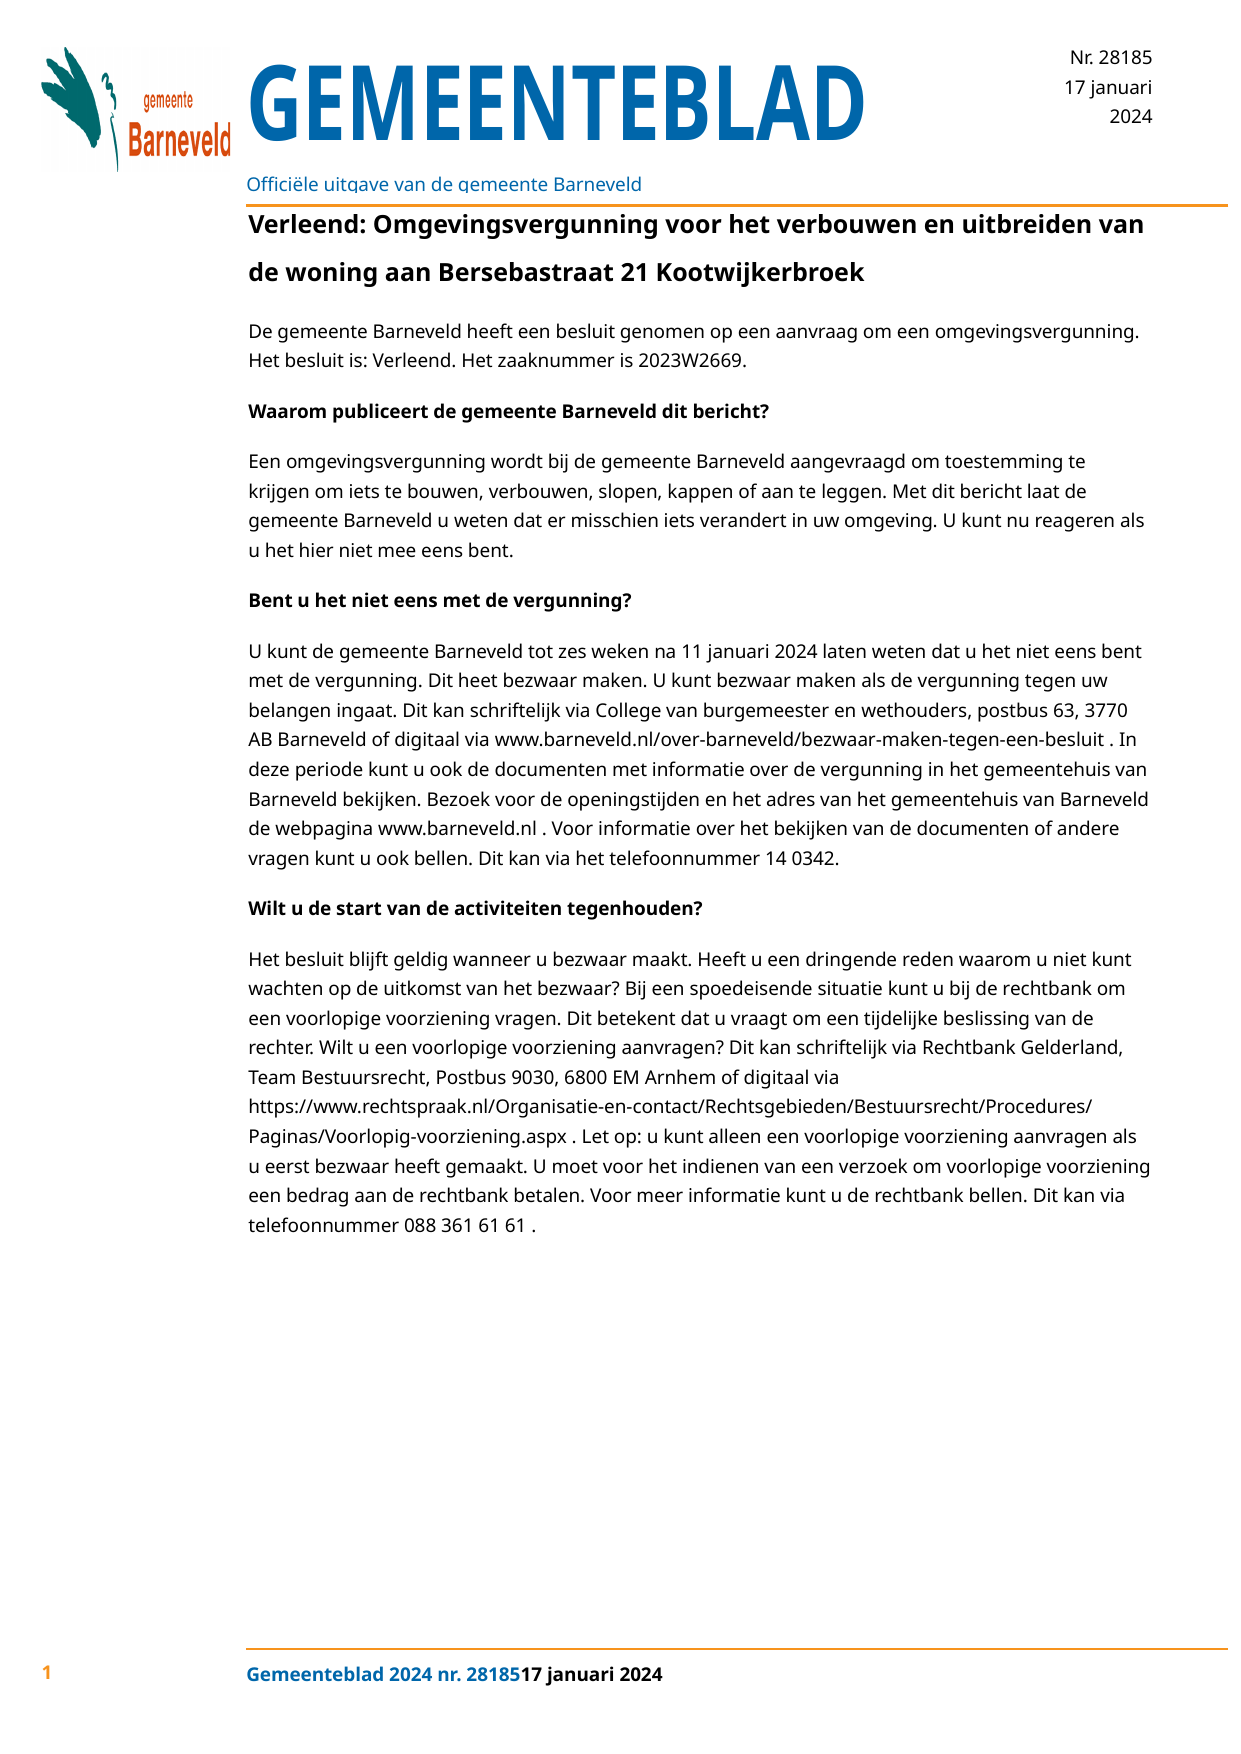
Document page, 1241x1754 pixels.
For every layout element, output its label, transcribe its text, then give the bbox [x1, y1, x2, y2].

text De gemeente Barneveld heeft een besluit genomen op een aanvraag om een omgevingsvergunning. Het besluit is: Verleend. Het zaaknummer is 2023W2669. [248, 318, 1152, 373]
text Bent u het niet eens met de vergunning? [248, 587, 1152, 613]
text Verleend: Omgevingsvergunning voor het verbouwen en uitbreiden van de woning aan Bersebastraat 21 Kootwijkerbroek [248, 207, 1152, 288]
text Wilt u de start van de activiteiten tegenhouden? [248, 895, 1152, 921]
text Het besluit blijft geldig wanneer u bezwaar maakt. Heeft u een dringende reden waarom u niet kunt wachten op de uitkomst van het bezwaar? Bij een spoedeisende situatie kunt u bij de rechtbank om een voorlopige voorziening vragen. Dit betekent dat u vraagt om een tijdelijke beslissing van de rechter. Wilt u een voorlopige voorziening aanvragen? Dit kan schriftelijk via Rechtbank Gelderland, Team Bestuursrecht, Postbus 9030, 6800 EM Arnhem of digitaal via https://www.rechtspraak.nl/Organisatie-en-contact/Rechtsgebieden/Bestuursrecht/Procedures/Paginas/Voorlopig-voorziening.aspx . Let op: u kunt alleen een voorlopige voorziening aanvragen als u eerst bezwaar heeft gemaakt. U moet voor het indienen van een verzoek om voorlopige voorziening een bedrag aan de rechtbank betalen. Voor meer informatie kunt u de rechtbank bellen. Dit kan via telefoonnummer 088 361 61 61 . [248, 946, 1152, 1238]
text U kunt de gemeente Barneveld tot zes weken na 11 januari 2024 laten weten dat u het niet eens bent met de vergunning. Dit heet bezwaar maken. U kunt bezwaar maken als de vergunning tegen uw belangen ingaat. Dit kan schriftelijk via College van burgemeester en wethouders, postbus 63, 3770 AB Barneveld of digitaal via www.barneveld.nl/over-barneveld/bezwaar-maken-tegen-een-besluit . In deze periode kunt u ook de documenten met informatie over de vergunning in het gemeentehuis van Barneveld bekijken. Bezoek voor de openingstijden en het adres van het gemeentehuis van Barneveld de webpagina www.barneveld.nl . Voor informatie over het bekijken van de documenten of andere vragen kunt u ook bellen. Dit kan via het telefoonnummer 14 0342. [248, 638, 1152, 871]
picture [41, 47, 231, 172]
text Een omgevingsvergunning wordt bij de gemeente Barneveld aangevraagd om toestemming te krijgen om iets te bouwen, verbouwen, slopen, kappen of aan te leggen. Met dit bericht laat de gemeente Barneveld u weten dat er misschien iets verandert in uw omgeving. U kunt nu reageren als u het hier niet mee eens bent. [248, 448, 1152, 563]
text Waarom publiceert de gemeente Barneveld dit bericht? [248, 398, 1152, 424]
